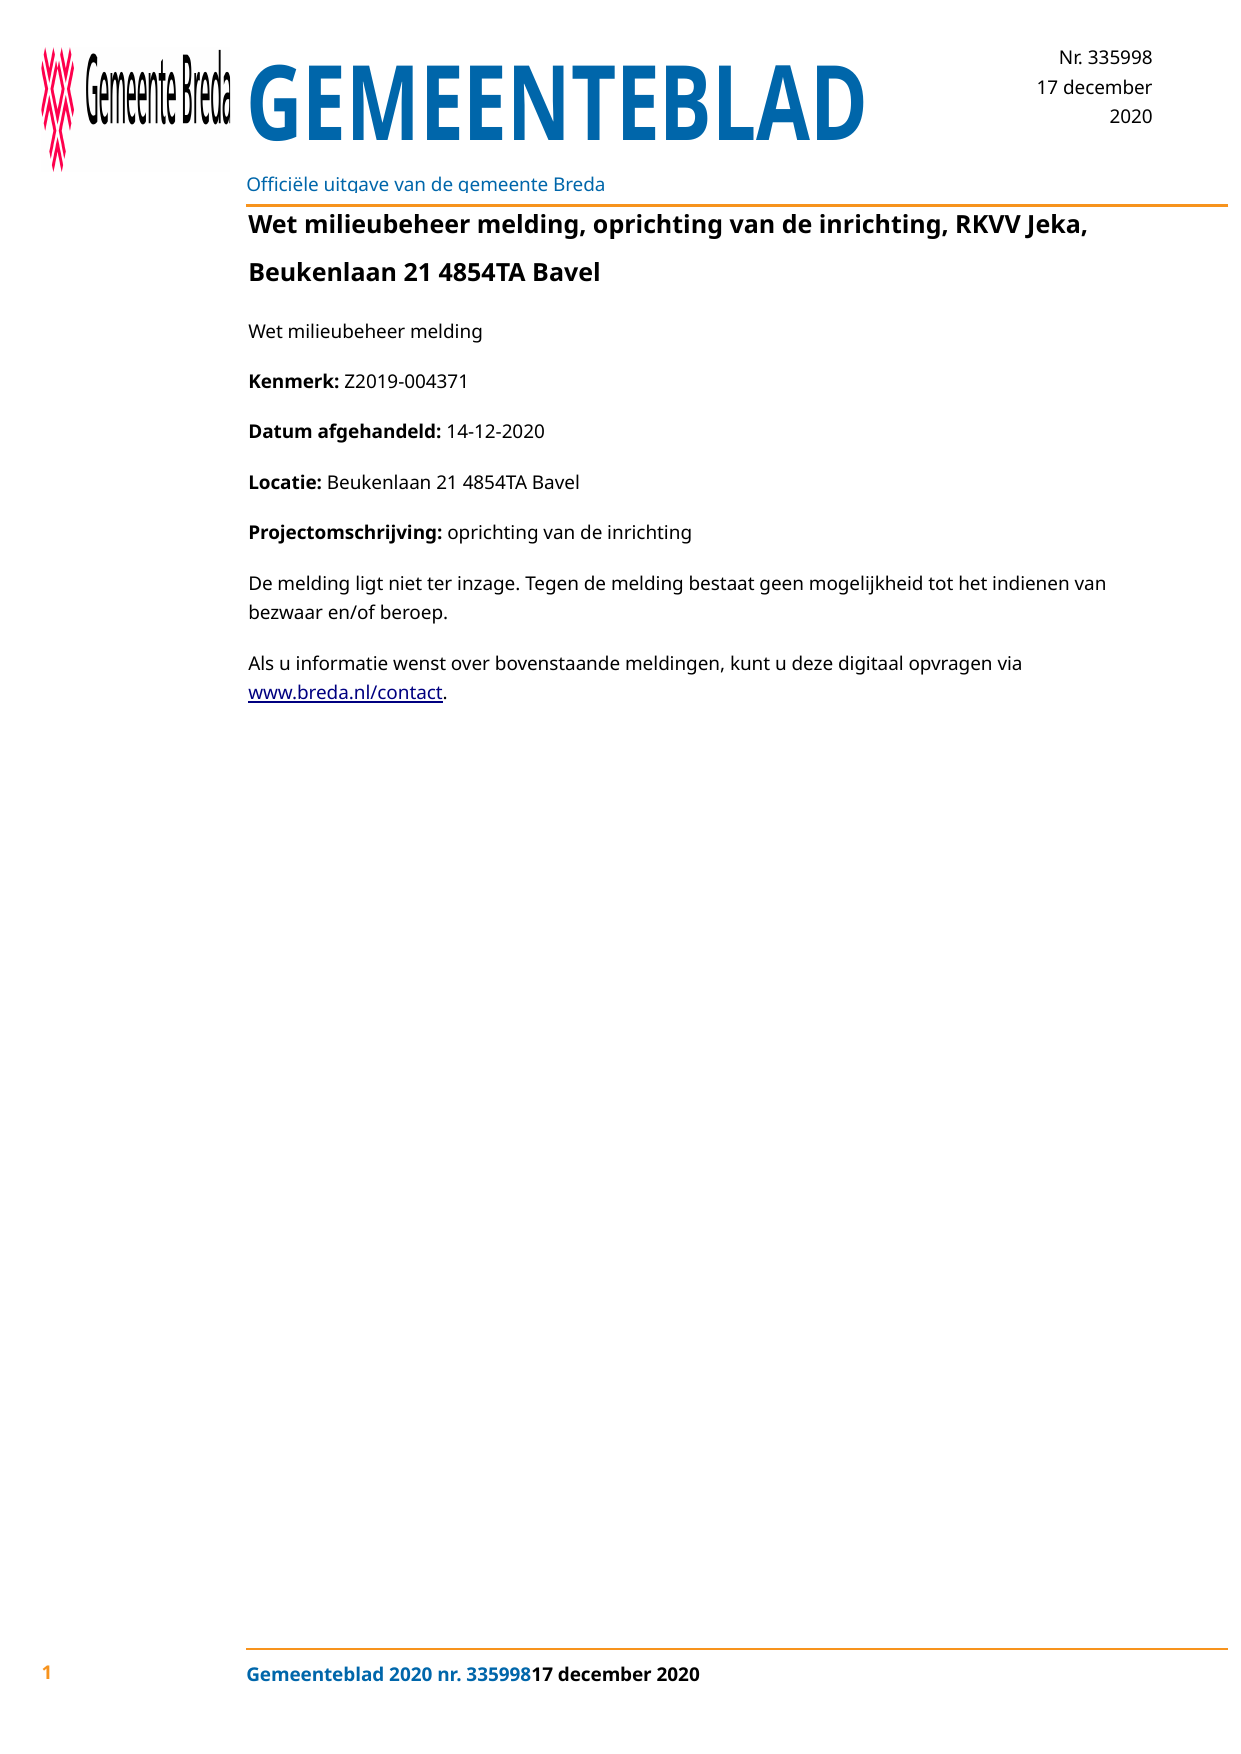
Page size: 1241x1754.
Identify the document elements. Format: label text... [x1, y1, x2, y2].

picture [41, 47, 231, 172]
text Locatie: Beukenlaan 21 4854TA Bavel [248, 469, 1152, 495]
text Kenmerk: Z2019-004371 [248, 368, 1152, 394]
text Datum afgehandeld: 14-12-2020 [248, 419, 1152, 444]
text Als u informatie wenst over bovenstaande meldingen, kunt u deze digitaal opvragen via www.breda.nl/contact. [248, 650, 1152, 705]
text Wet milieubeheer melding, oprichting van de inrichting, RKVV Jeka, Beukenlaan 21 4854TA Bavel [248, 207, 1152, 288]
text Projectomschrijving: oprichting van de inrichting [248, 519, 1152, 545]
text De melding ligt niet ter inzage. Tegen de melding bestaat geen mogelijkheid tot het indienen van bezwaar en/of beroep. [248, 570, 1152, 625]
text Wet milieubeheer melding [248, 318, 1152, 344]
